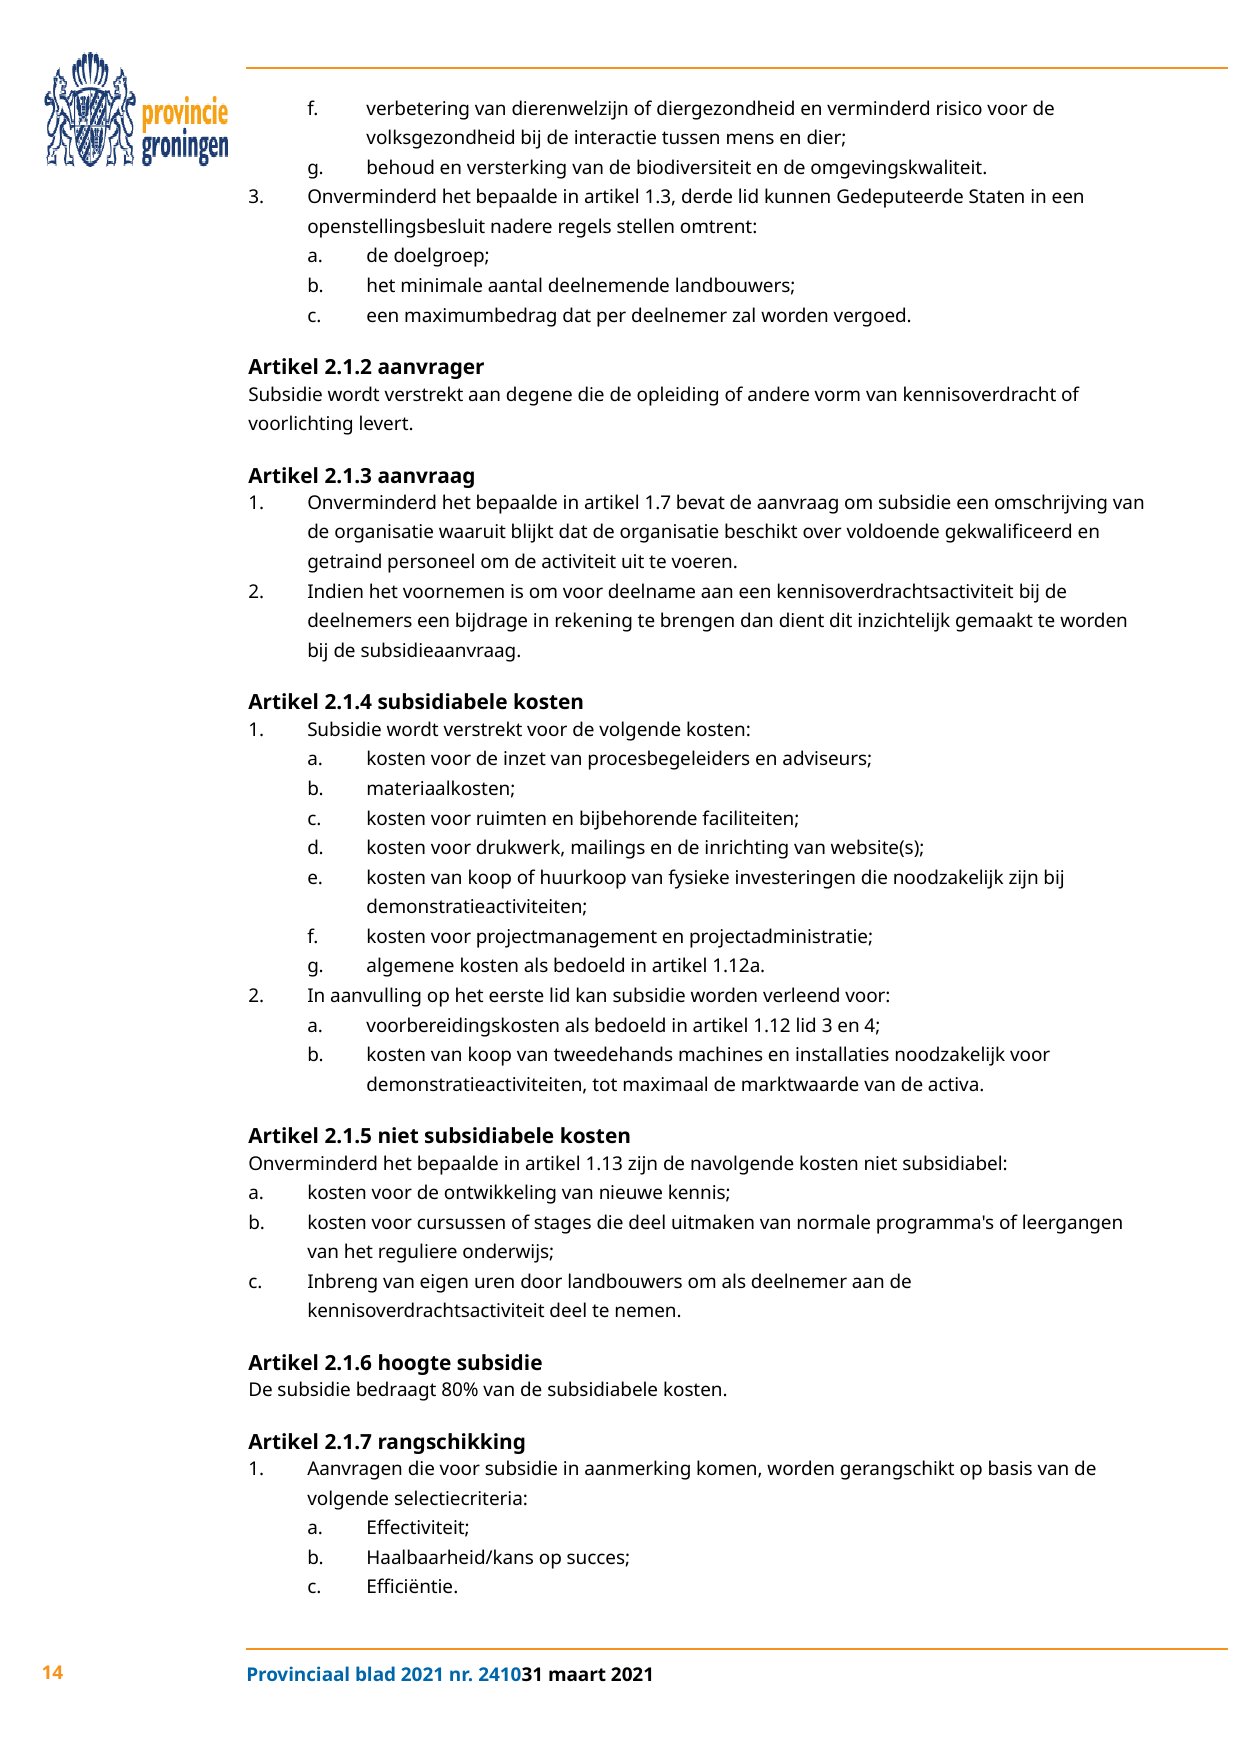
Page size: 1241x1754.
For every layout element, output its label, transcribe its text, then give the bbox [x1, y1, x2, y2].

list kosten voor cursussen of stages die deel uitmaken van normale programma's of leergangen van het reguliere onderwijs; [248, 1209, 1152, 1264]
list kosten voor ruimten en bijbehorende faciliteiten; [307, 805, 1152, 830]
list Subsidie wordt verstrekt voor de volgende kosten: [248, 716, 1152, 742]
list kosten voor projectmanagement en projectadministratie; [307, 923, 1152, 949]
list verbetering van dierenwelzijn of diergezondheid en verminderd risico voor de volksgezondheid bij de interactie tussen mens en dier; [307, 95, 1152, 150]
picture [41, 47, 231, 172]
list algemene kosten als bedoeld in artikel 1.12a. [307, 953, 1152, 978]
list kosten van koop of huurkoop van fysieke investeringen die noodzakelijk zijn bij demonstratieactiviteiten; [307, 864, 1152, 919]
text Artikel 2.1.7 rangschikking [248, 1427, 1152, 1455]
list materiaalkosten; [307, 775, 1152, 801]
list behoud en versterking van de biodiversiteit en de omgevingskwaliteit. [307, 154, 1152, 180]
list Aanvragen die voor subsidie in aanmerking komen, worden gerangschikt op basis van de volgende selectiecriteria: [248, 1455, 1152, 1511]
list Efficiëntie. [307, 1574, 1152, 1599]
list Onverminderd het bepaalde in artikel 1.3, derde lid kunnen Gedeputeerde Staten in een openstellingsbesluit nadere regels stellen omtrent: [248, 183, 1152, 239]
text Artikel 2.1.4 subsidiabele kosten [248, 687, 1152, 716]
text Onverminderd het bepaalde in artikel 1.13 zijn de navolgende kosten niet subsidiabel: [248, 1150, 1152, 1176]
list de doelgroep; [307, 243, 1152, 268]
list kosten voor de ontwikkeling van nieuwe kennis; [248, 1179, 1152, 1205]
text De subsidie bedraagt 80% van de subsidiabele kosten. [248, 1377, 1152, 1402]
list Effectiviteit; [307, 1514, 1152, 1540]
text Artikel 2.1.3 aanvraag [248, 461, 1152, 489]
list Haalbaarheid/kans op succes; [307, 1544, 1152, 1570]
text Artikel 2.1.2 aanvrager [248, 352, 1152, 381]
text Artikel 2.1.6 hoogte subsidie [248, 1348, 1152, 1377]
list kosten van koop van tweedehands machines en installaties noodzakelijk voor demonstratieactiviteiten, tot maximaal de marktwaarde van de activa. [307, 1041, 1152, 1097]
text Artikel 2.1.5 niet subsidiabele kosten [248, 1121, 1152, 1150]
text Subsidie wordt verstrekt aan degene die de opleiding of andere vorm van kennisoverdracht of voorlichting levert. [248, 381, 1152, 436]
list voorbereidingskosten als bedoeld in artikel 1.12 lid 3 en 4; [307, 1012, 1152, 1037]
list Indien het voornemen is om voor deelname aan een kennisoverdrachtsactiviteit bij de deelnemers een bijdrage in rekening te brengen dan dient dit inzichtelijk gemaakt te worden bij de subsidieaanvraag. [248, 578, 1152, 663]
list een maximumbedrag dat per deelnemer zal worden vergoed. [307, 302, 1152, 328]
list Inbreng van eigen uren door landbouwers om als deelnemer aan de kennisoverdrachtsactiviteit deel te nemen. [248, 1268, 1152, 1323]
list Onverminderd het bepaalde in artikel 1.7 bevat de aanvraag om subsidie een omschrijving van de organisatie waaruit blijkt dat de organisatie beschikt over voldoende gekwalificeerd en getraind personeel om de activiteit uit te voeren. [248, 489, 1152, 574]
list het minimale aantal deelnemende landbouwers; [307, 272, 1152, 298]
list kosten voor de inzet van procesbegeleiders en adviseurs; [307, 746, 1152, 771]
list In aanvulling op het eerste lid kan subsidie worden verleend voor: [248, 982, 1152, 1008]
list kosten voor drukwerk, mailings en de inrichting van website(s); [307, 834, 1152, 860]
